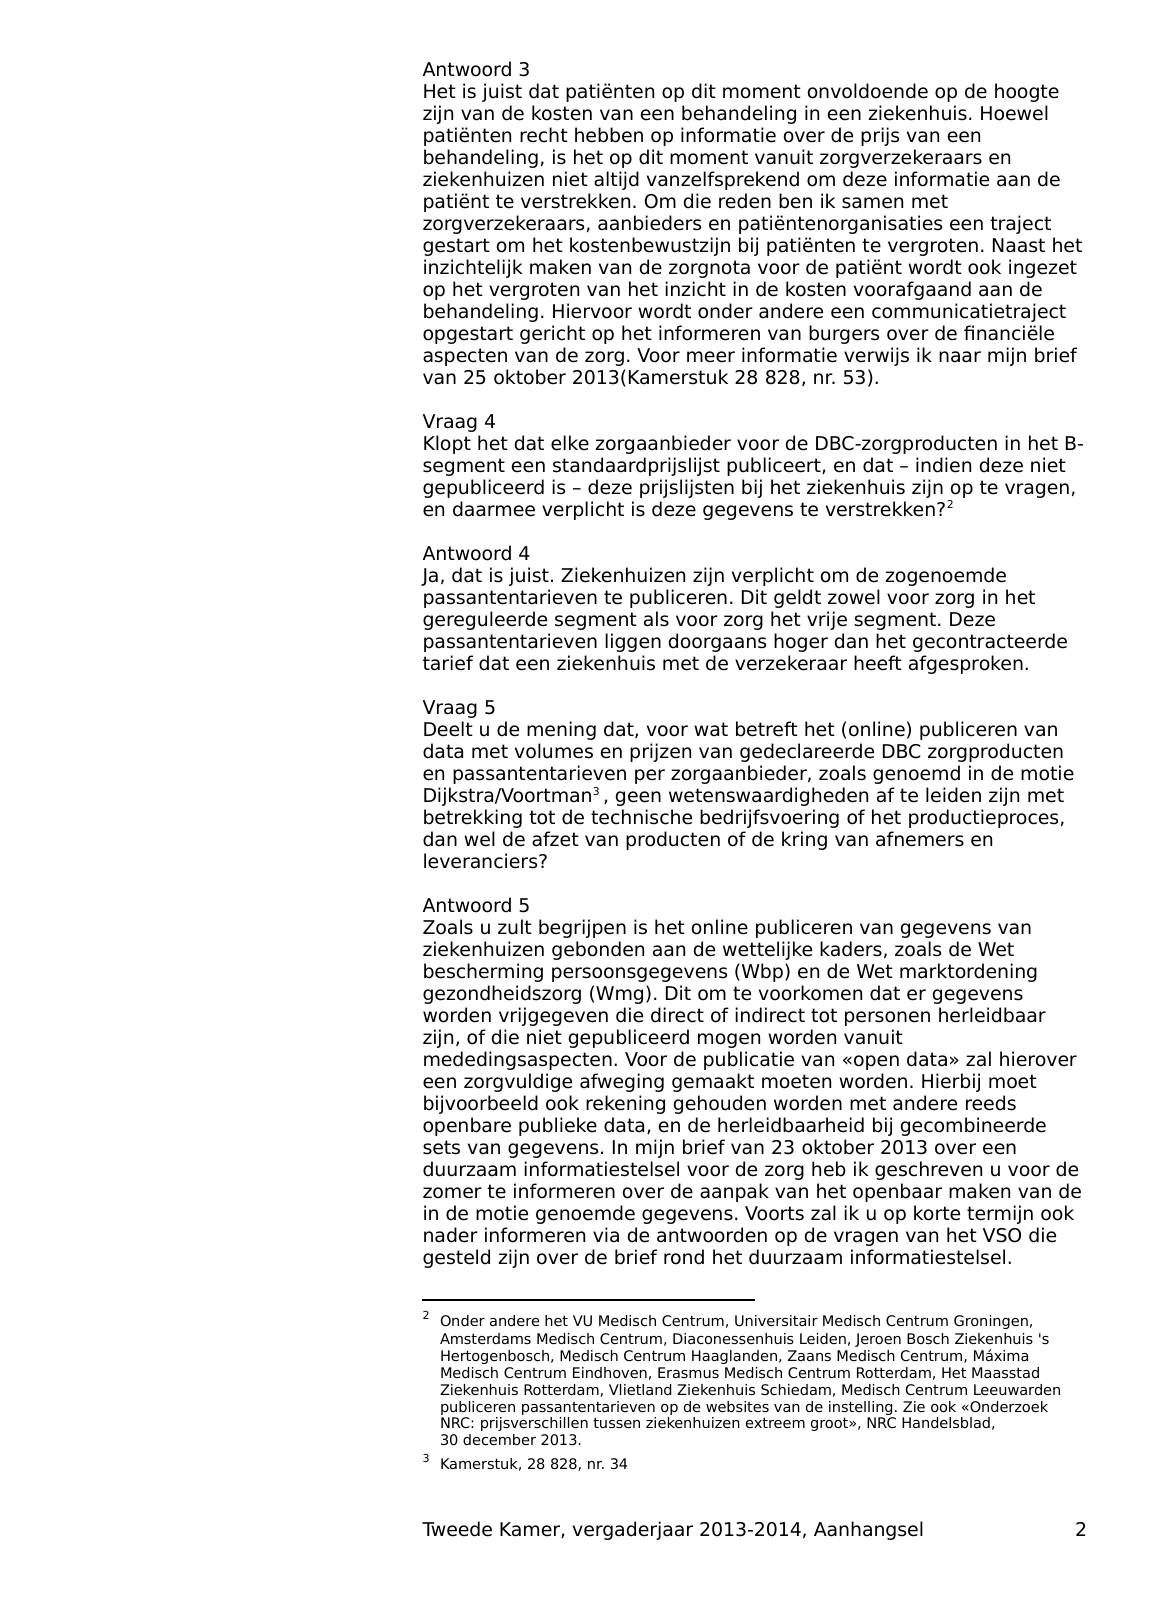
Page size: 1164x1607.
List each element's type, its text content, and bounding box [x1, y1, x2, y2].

text Klopt het dat elke zorgaanbieder voor de DBC-zorgproducten in het B-segment een standaardprijslijst publiceert, en dat – indien deze niet gepubliceerd is – deze prijslijsten bij het ziekenhuis zijn op te vragen, en daarmee verplicht is deze gegevens te verstrekken? [422, 433, 1087, 521]
text Deelt u de mening dat, voor wat betreft het (online) publiceren van data met volumes en prijzen van gedeclareerde DBC zorgproducten en passantentarieven per zorgaanbieder, zoals genoemd in de motie Dijkstra/Voortman, geen wetenswaardigheden af te leiden zijn met betrekking tot de technische bedrijfsvoering of het productieproces, dan wel de afzet van producten of de kring van afnemers en leveranciers? [422, 719, 1087, 873]
text Ja, dat is juist. Ziekenhuizen zijn verplicht om de zogenoemde passantentarieven te publiceren. Dit geldt zowel voor zorg in het gereguleerde segment als voor zorg het vrije segment. Deze passantentarieven liggen doorgaans hoger dan het gecontracteerde tarief dat een ziekenhuis met de verzekeraar heeft afgesproken. [422, 565, 1087, 675]
text Vraag 4 [422, 411, 1087, 433]
text Antwoord 3 [422, 59, 1087, 81]
text Onder andere het VU Medisch Centrum, Universitair Medisch Centrum Groningen, Amsterdams Medisch Centrum, Diaconessenhuis Leiden, Jeroen Bosch Ziekenhuis 's Hertogenbosch, Medisch Centrum Haaglanden, Zaans Medisch Centrum, Máxima Medisch Centrum Eindhoven, Erasmus Medisch Centrum Rotterdam, Het Maasstad Ziekenhuis Rotterdam, Vlietland Ziekenhuis Schiedam, Medisch Centrum Leeuwarden publiceren passantentarieven op de websites van de instelling. Zie ook «Onderzoek NRC: prijsverschillen tussen ziekenhuizen extreem groot», NRC Handelsblad, 30 december 2013. [422, 1309, 1087, 1449]
text Het is juist dat patiënten op dit moment onvoldoende op de hoogte zijn van de kosten van een behandeling in een ziekenhuis. Hoewel patiënten recht hebben op informatie over de prijs van een behandeling, is het op dit moment vanuit zorgverzekeraars en ziekenhuizen niet altijd vanzelfsprekend om deze informatie aan de patiënt te verstrekken. Om die reden ben ik samen met zorgverzekeraars, aanbieders en patiëntenorganisaties een traject gestart om het kostenbewustzijn bij patiënten te vergroten. Naast het inzichtelijk maken van de zorgnota voor de patiënt wordt ook ingezet op het vergroten van het inzicht in de kosten voorafgaand aan de behandeling. Hiervoor wordt onder andere een communicatietraject opgestart gericht op het informeren van burgers over de financiële aspecten van de zorg. Voor meer informatie verwijs ik naar mijn brief van 25 oktober 2013(Kamerstuk 28 828, nr. 53). [422, 81, 1087, 389]
text Antwoord 5 [422, 895, 1087, 917]
text Antwoord 4 [422, 543, 1087, 565]
text Vraag 5 [422, 697, 1087, 719]
text Zoals u zult begrijpen is het online publiceren van gegevens van ziekenhuizen gebonden aan de wettelijke kaders, zoals de Wet bescherming persoonsgegevens (Wbp) en de Wet marktordening gezondheidszorg (Wmg). Dit om te voorkomen dat er gegevens worden vrijgegeven die direct of indirect tot personen herleidbaar zijn, of die niet gepubliceerd mogen worden vanuit mededingsaspecten. Voor de publicatie van «open data» zal hierover een zorgvuldige afweging gemaakt moeten worden. Hierbij moet bijvoorbeeld ook rekening gehouden worden met andere reeds openbare publieke data, en de herleidbaarheid bij gecombineerde sets van gegevens. In mijn brief van 23 oktober 2013 over een duurzaam informatiestelsel voor de zorg heb ik geschreven u voor de zomer te informeren over de aanpak van het openbaar maken van de in de motie genoemde gegevens. Voorts zal ik u op korte termijn ook nader informeren via de antwoorden op de vragen van het VSO die gesteld zijn over de brief rond het duurzaam informatiestelsel. [422, 917, 1087, 1269]
text Kamerstuk, 28 828, nr. 34 [422, 1452, 1087, 1474]
